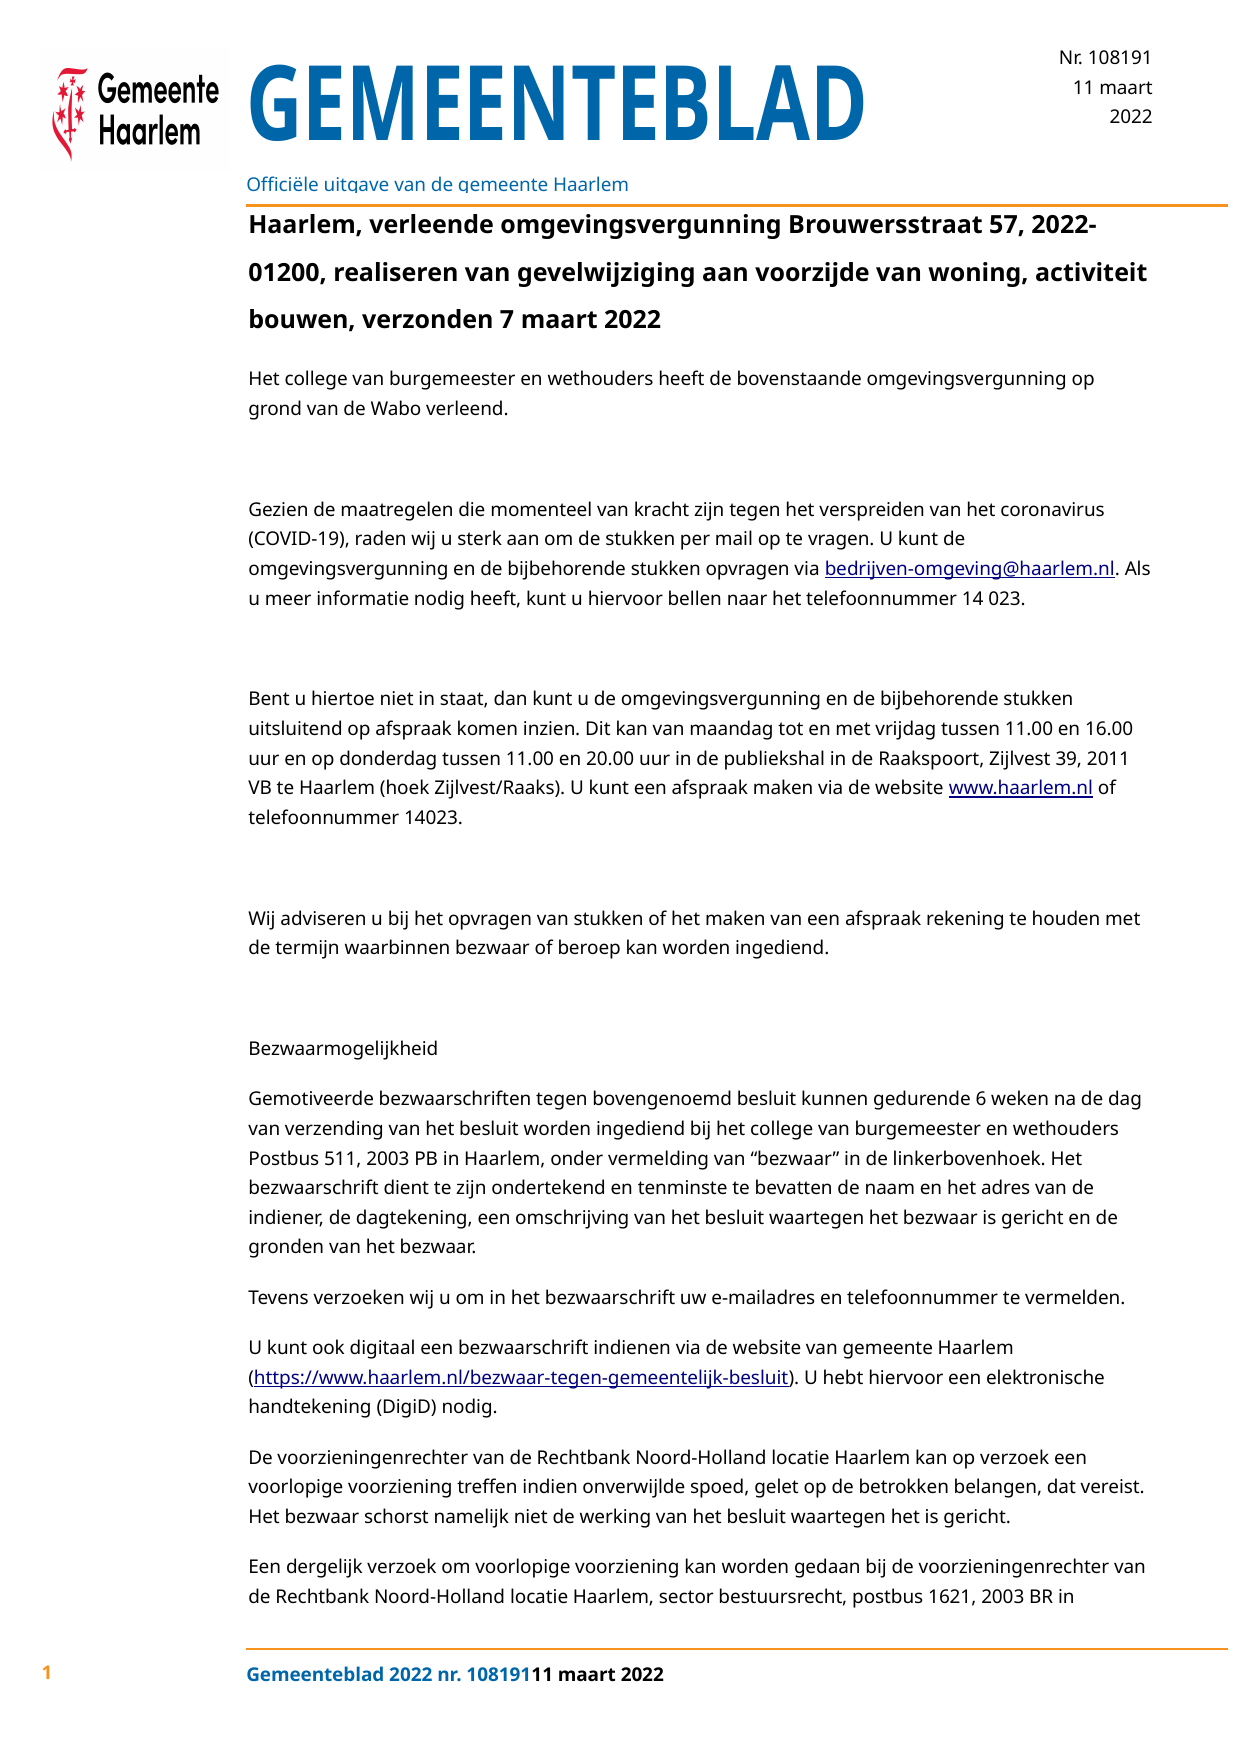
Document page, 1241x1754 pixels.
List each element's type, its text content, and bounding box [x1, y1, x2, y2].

text De voorzieningenrechter van de Rechtbank Noord-Holland locatie Haarlem kan op verzoek een voorlopige voorziening treffen indien onverwijlde spoed, gelet op de betrokken belangen, dat vereist. Het bezwaar schorst namelijk niet de werking van het besluit waartegen het is gericht. [248, 1444, 1152, 1529]
text Bent u hiertoe niet in staat, dan kunt u de omgevingsvergunning en de bijbehorende stukken uitsluitend op afspraak komen inzien. Dit kan van maandag tot en met vrijdag tussen 11.00 en 16.00 uur en op donderdag tussen 11.00 en 20.00 uur in de publiekshal in de Raakspoort, Zijlvest 39, 2011 VB te Haarlem (hoek Zijlvest/Raaks). U kunt een afspraak maken via de website www.haarlem.nl of telefoonnummer 14023. [248, 686, 1152, 829]
text U kunt ook digitaal een bezwaarschrift indienen via de website van gemeente Haarlem (https://www.haarlem.nl/bezwaar-tegen-gemeentelijk-besluit). U hebt hiervoor een elektronische handtekening (DigiD) nodig. [248, 1334, 1152, 1419]
text Een dergelijk verzoek om voorlopige voorziening kan worden gedaan bij de voorzieningenrechter van de Rechtbank Noord-Holland locatie Haarlem, sector bestuursrecht, postbus 1621, 2003 BR in [248, 1553, 1152, 1609]
text Wij adviseren u bij het opvragen van stukken of het maken van een afspraak rekening te houden met de termijn waarbinnen bezwaar of beroep kan worden ingediend. [248, 905, 1152, 960]
text Bezwaarmogelijkheid [248, 1035, 1152, 1061]
picture [41, 47, 231, 172]
text Gemotiveerde bezwaarschriften tegen bovengenoemd besluit kunnen gedurende 6 weken na de dag van verzending van het besluit worden ingediend bij het college van burgemeester en wethouders Postbus 511, 2003 PB in Haarlem, onder vermelding van “bezwaar” in de linkerbovenhoek. Het bezwaarschrift dient te zijn ondertekend en tenminste te bevatten de naam en het adres van de indiener, de dagtekening, een omschrijving van het besluit waartegen het bezwaar is gericht en de gronden van het bezwaar. [248, 1086, 1152, 1259]
text Gezien de maatregelen die momenteel van kracht zijn tegen het verspreiden van het coronavirus (COVID-19), raden wij u sterk aan om de stukken per mail op te vragen. U kunt de omgevingsvergunning en de bijbehorende stukken opvragen via bedrijven-omgeving@haarlem.nl. Als u meer informatie nodig heeft, kunt u hiervoor bellen naar het telefoonnummer 14 023. [248, 496, 1152, 610]
text Het college van burgemeester en wethouders heeft de bovenstaande omgevingsvergunning op grond van de Wabo verleend. [248, 366, 1152, 421]
text Tevens verzoeken wij u om in het bezwaarschrift uw e-mailadres en telefoonnummer te vermelden. [248, 1284, 1152, 1309]
text Haarlem, verleende omgevingsvergunning Brouwersstraat 57, 2022-01200, realiseren van gevelwijziging aan voorzijde van woning, activiteit bouwen, verzonden 7 maart 2022 [248, 207, 1152, 336]
